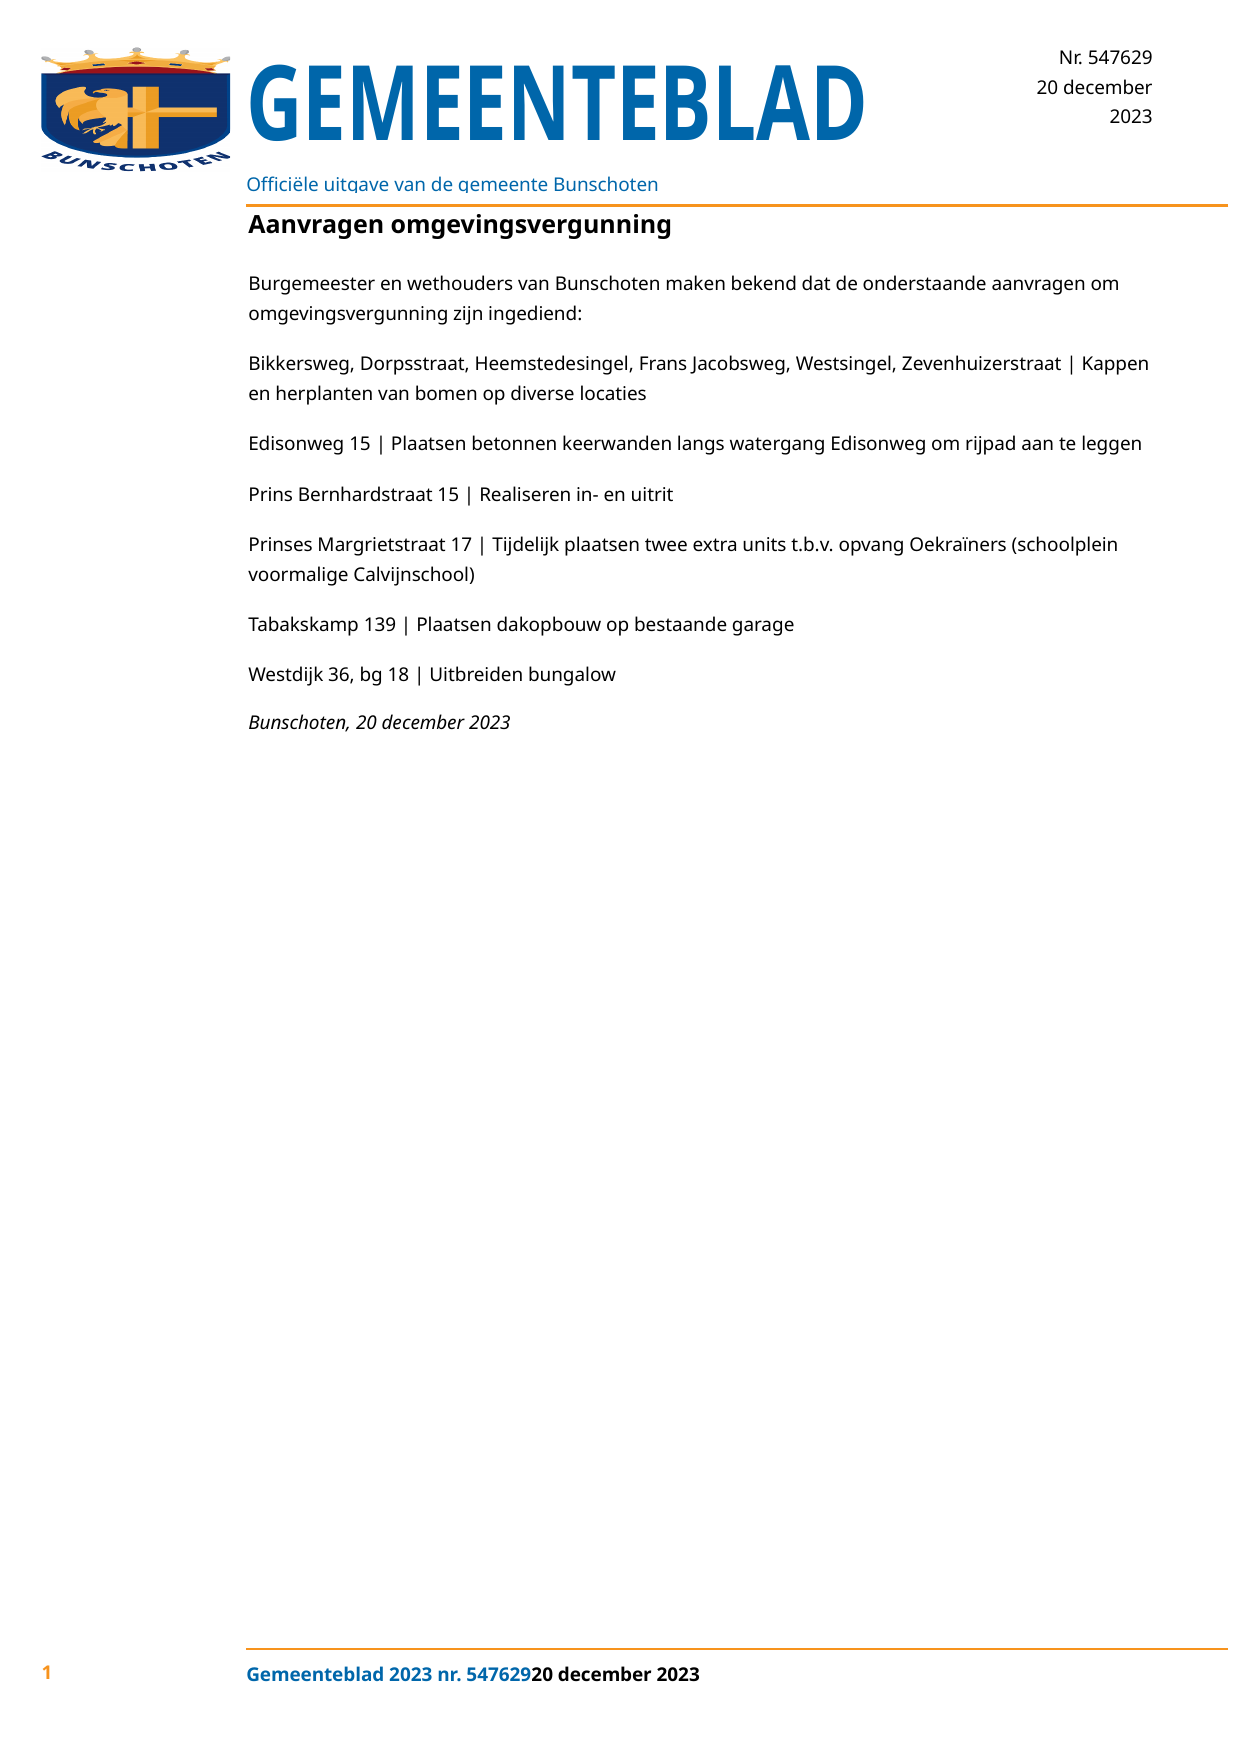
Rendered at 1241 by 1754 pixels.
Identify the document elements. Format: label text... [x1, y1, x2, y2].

picture [41, 47, 231, 172]
text Prinses Margrietstraat 17 | Tijdelijk plaatsen twee extra units t.b.v. opvang Oekraïners (schoolplein voormalige Calvijnschool) [248, 531, 1152, 586]
text Bunschoten, 20 december 2023 [248, 709, 1152, 735]
text Burgemeester en wethouders van Bunschoten maken bekend dat de onderstaande aanvragen om omgevingsvergunning zijn ingediend: [248, 270, 1152, 326]
text Edisonweg 15 | Plaatsen betonnen keerwanden langs watergang Edisonweg om rijpad aan te leggen [248, 430, 1152, 456]
text Prins Bernhardstraat 15 | Realiseren in- en uitrit [248, 481, 1152, 506]
text Aanvragen omgevingsvergunning [248, 207, 1152, 241]
text Westdijk 36, bg 18 | Uitbreiden bungalow [248, 662, 1152, 687]
text Bikkersweg, Dorpsstraat, Heemstedesingel, Frans Jacobsweg, Westsingel, Zevenhuizerstraat | Kappen en herplanten van bomen op diverse locaties [248, 350, 1152, 406]
text Tabakskamp 139 | Plaatsen dakopbouw op bestaande garage [248, 611, 1152, 637]
